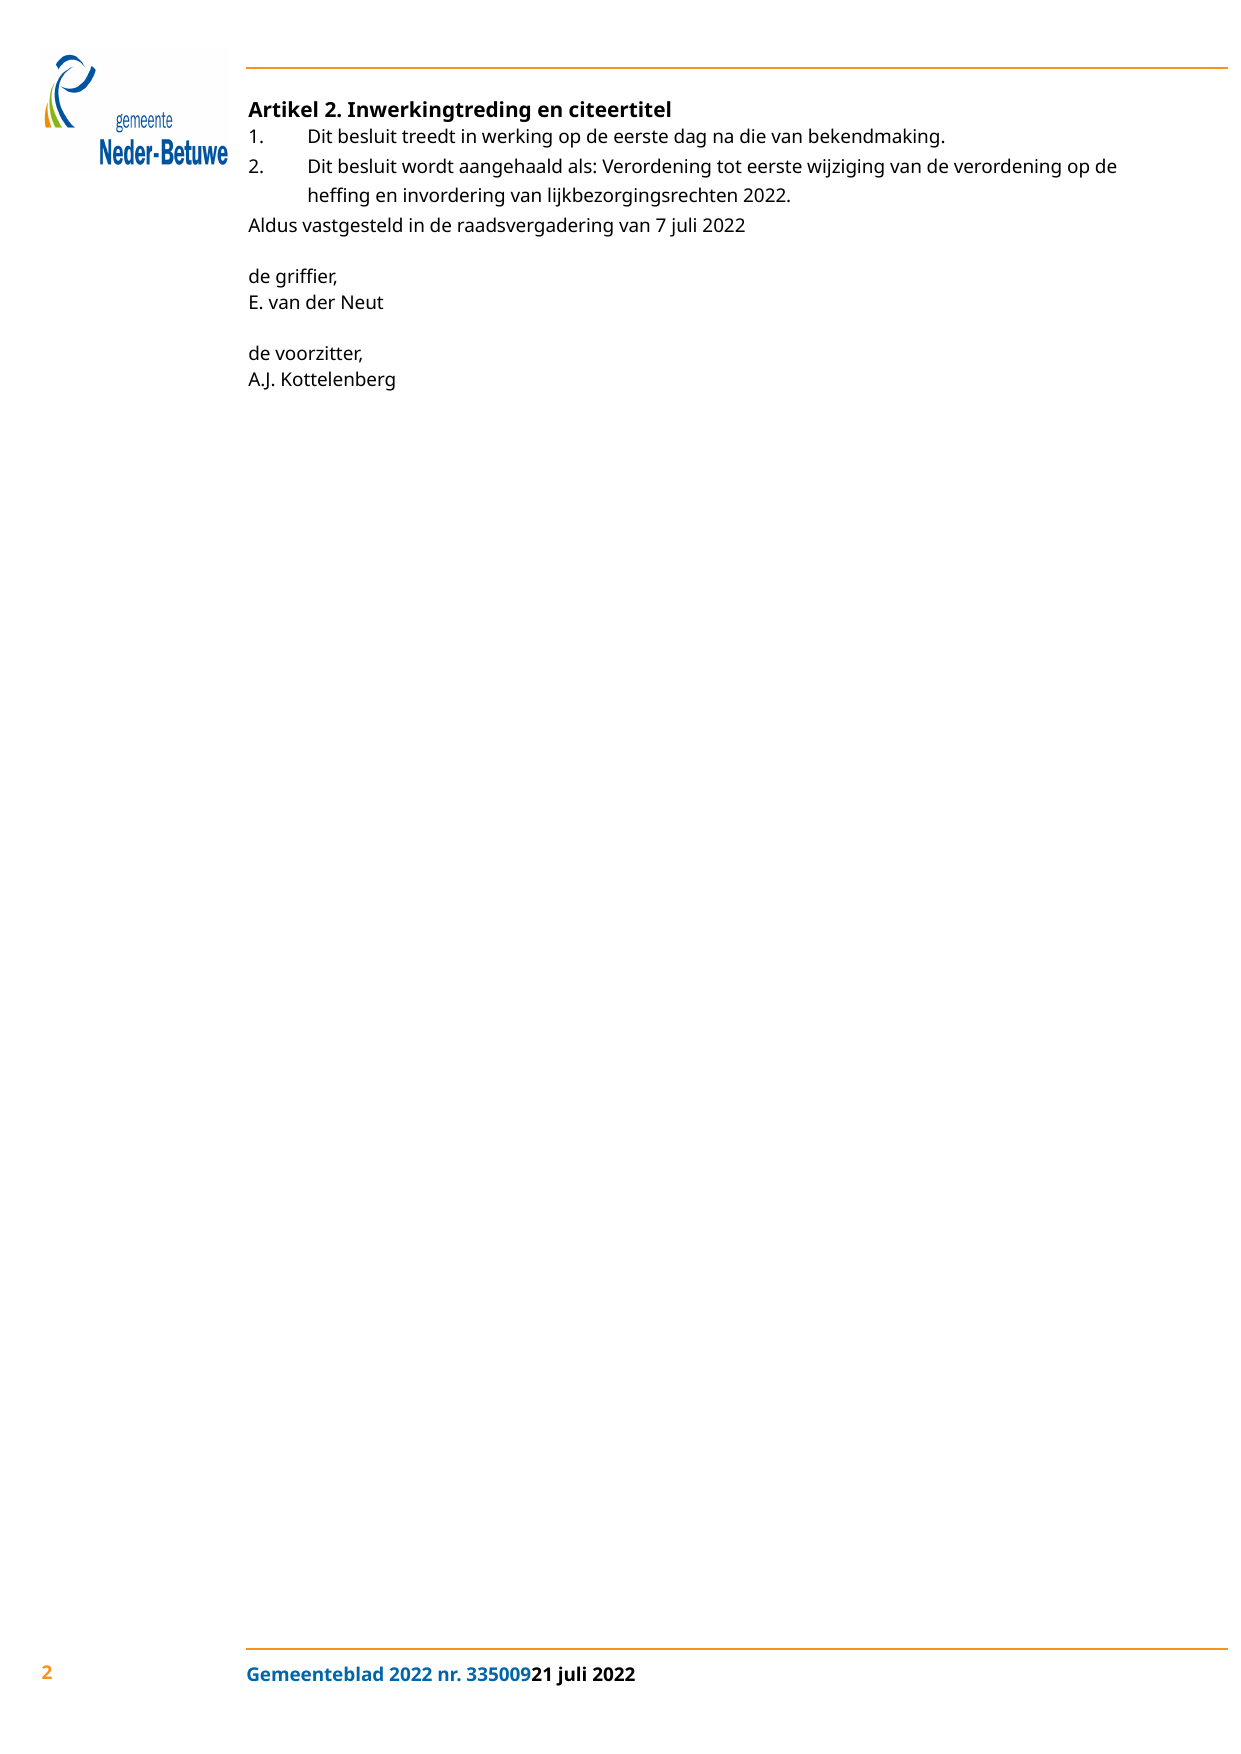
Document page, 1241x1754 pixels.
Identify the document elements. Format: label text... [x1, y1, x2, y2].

picture [41, 47, 231, 172]
list Dit besluit wordt aangehaald als: Verordening tot eerste wijziging van de verordening op de heffing en invordering van lijkbezorgingsrechten 2022. [248, 153, 1152, 208]
text de voorzitter, [248, 341, 1152, 366]
text Aldus vastgesteld in de raadsvergadering van 7 juli 2022 [248, 212, 1152, 238]
text E. van der Neut [248, 289, 1152, 315]
text A.J. Kottelenberg [248, 366, 1152, 392]
list Dit besluit treedt in werking op de eerste dag na die van bekendmaking. [248, 123, 1152, 149]
text Artikel 2. Inwerkingtreding en citeertitel [248, 95, 1152, 123]
text de griffier, [248, 263, 1152, 289]
